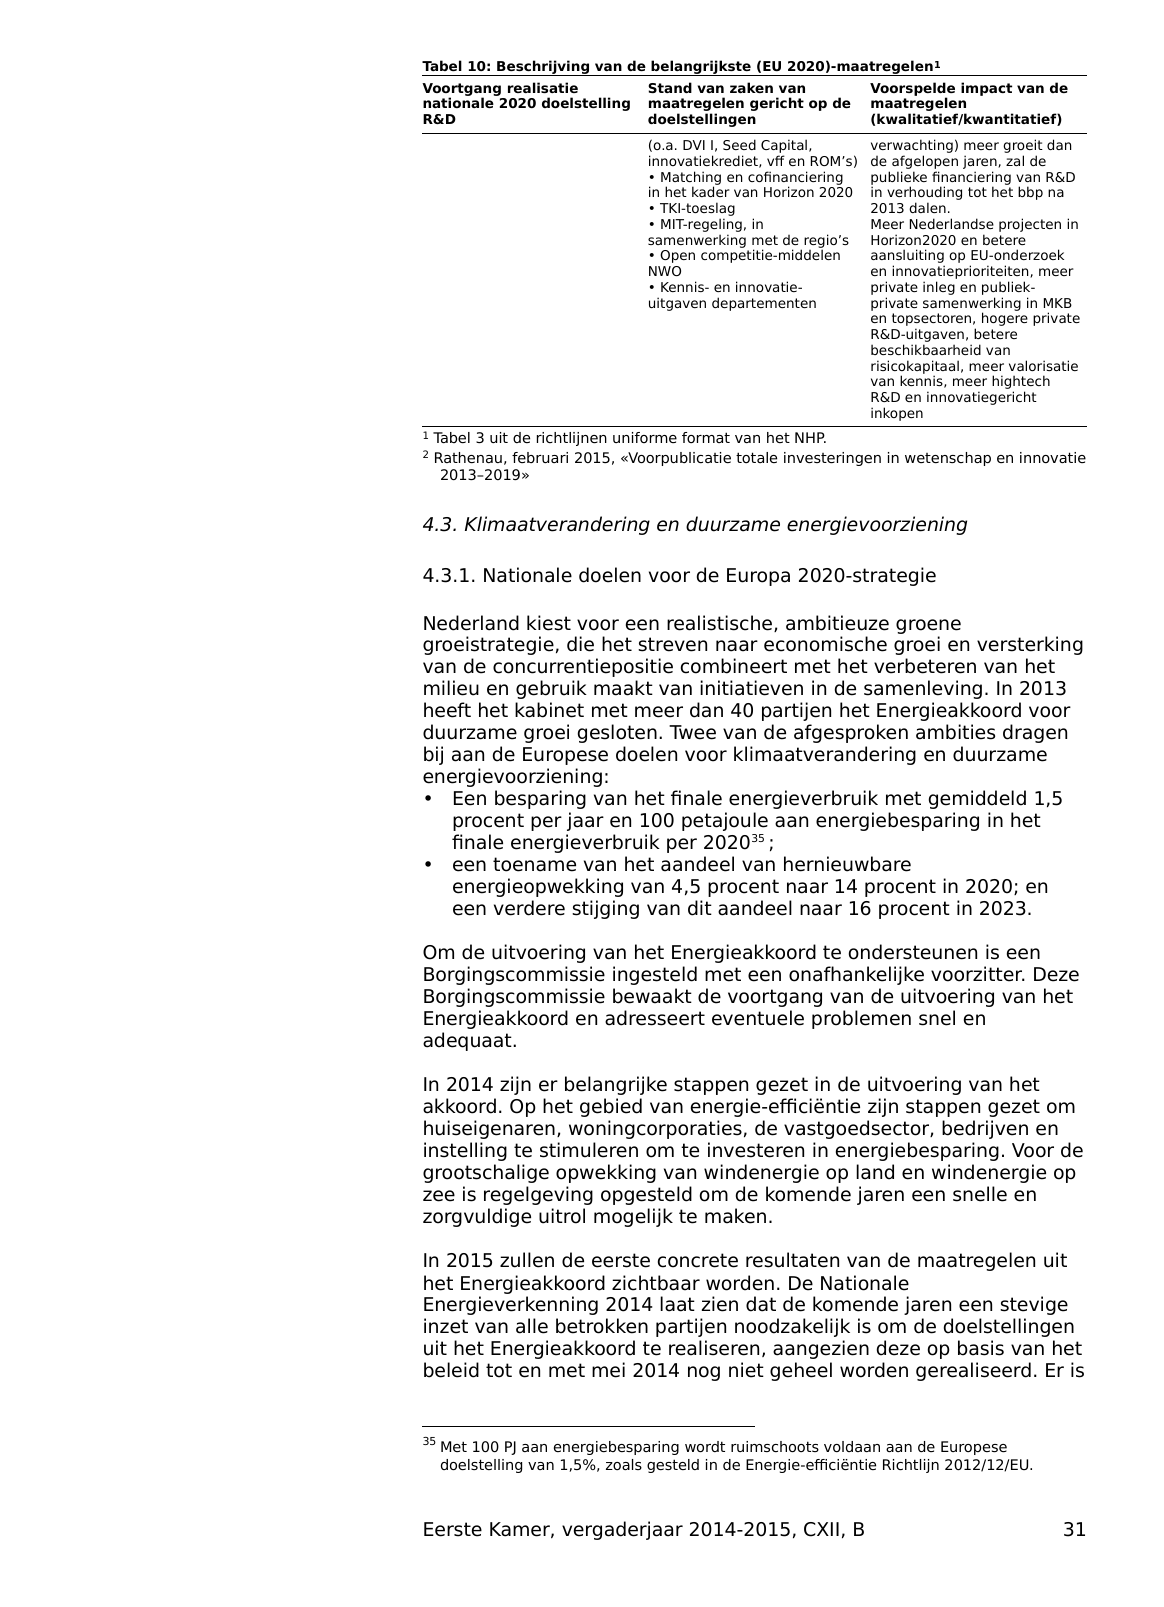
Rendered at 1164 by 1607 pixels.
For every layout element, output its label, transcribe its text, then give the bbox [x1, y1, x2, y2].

text Nederland kiest voor een realistische, ambitieuze groene groeistrategie, die het streven naar economische groei en versterking van de concurrentiepositie combineert met het verbeteren van het milieu en gebruik maakt van initiatieven in de samenleving. In 2013 heeft het kabinet met meer dan 40 partijen het Energieakkoord voor duurzame groei gesloten. Twee van de afgesproken ambities dragen bij aan de Europese doelen voor klimaatverandering en duurzame energievoorziening: [422, 612, 1087, 788]
table_cell Stand van zaken van maatregelen gericht op de doelstellingen [642, 76, 864, 132]
table_cell Voortgang realisatie nationale 2020 doelstelling R&D [422, 76, 642, 132]
subtitle 4.3. Klimaatverandering en duurzame energievoorziening [422, 513, 1087, 535]
text Met 100 PJ aan energiebesparing wordt ruimschoots voldaan aan de Europese doelstelling van 1,5%, zoals gesteld in de Energie-efficiëntie Richtlijn 2012/12/EU. [422, 1435, 1087, 1474]
table_cell [422, 134, 642, 426]
table_cell verwachting) meer groeit dan de afgelopen jaren, zal de publieke financiering van R&D in verhouding tot het bbp na 2013 dalen. Meer Nederlandse projecten in Horizon2020 en betere aansluiting op EU-onderzoek en innovatieprioriteiten, meer private inleg en publiek-private samenwerking in MKB en topsectoren, hogere private R&D-uitgaven, betere beschikbaarheid van risicokapitaal, meer valorisatie van kennis, meer hightech R&D en innovatiegericht inkopen [864, 134, 1087, 426]
table_cell Voorspelde impact van de maatregelen (kwalitatief/kwantitatief) [864, 76, 1087, 132]
text • Een besparing van het finale energieverbruik met gemiddeld 1,5 procent per jaar en 100 petajoule aan energiebesparing in het finale energieverbruik per 2020; [422, 788, 1087, 854]
text In 2014 zijn er belangrijke stappen gezet in de uitvoering van het akkoord. Op het gebied van energie-efficiëntie zijn stappen gezet om huiseigenaren, woningcorporaties, de vastgoedsector, bedrijven en instelling te stimuleren om te investeren in energiebesparing. Voor de grootschalige opwekking van windenergie op land en windenergie op zee is regelgeving opgesteld om de komende jaren een snelle en zorgvuldige uitrol mogelijk te maken. [422, 1074, 1087, 1228]
subtitle 4.3.1. Nationale doelen voor de Europa 2020-strategie [422, 565, 1087, 587]
text Om de uitvoering van het Energieakkoord te ondersteunen is een Borgingscommissie ingesteld met een onafhankelijke voorzitter. Deze Borgingscommissie bewaakt de voortgang van de uitvoering van het Energieakkoord en adresseert eventuele problemen snel en adequaat. [422, 942, 1087, 1052]
table_cell 1 Tabel 3 uit de richtlijnen uniforme format van het NHP. 2 Rathenau, februari 2015, «Voorpublicatie totale investeringen in wetenschap en innovatie 2013–2019» [422, 427, 1087, 483]
text In 2015 zullen de eerste concrete resultaten van de maatregelen uit het Energieakkoord zichtbaar worden. De Nationale Energieverkenning 2014 laat zien dat de komende jaren een stevige inzet van alle betrokken partijen noodzakelijk is om de doelstellingen uit het Energieakkoord te realiseren, aangezien deze op basis van het beleid tot en met mei 2014 nog niet geheel worden gerealiseerd. Er is [422, 1250, 1087, 1382]
table_cell (o.a. DVI I, Seed Capital, innovatiekrediet, vff en ROM’s) • Matching en cofinanciering in het kader van Horizon 2020 • TKI-toeslag • MIT-regeling, in samenwerking met de regio’s • Open competitie-middelen NWO • Kennis- en innovatie-uitgaven departementen [642, 134, 864, 426]
text • een toename van het aandeel van hernieuwbare energieopwekking van 4,5 procent naar 14 procent in 2020; en een verdere stijging van dit aandeel naar 16 procent in 2023. [422, 854, 1087, 920]
table_header Tabel 10: Beschrijving van de belangrijkste (EU 2020)-maatregelen1 [422, 59, 1087, 75]
